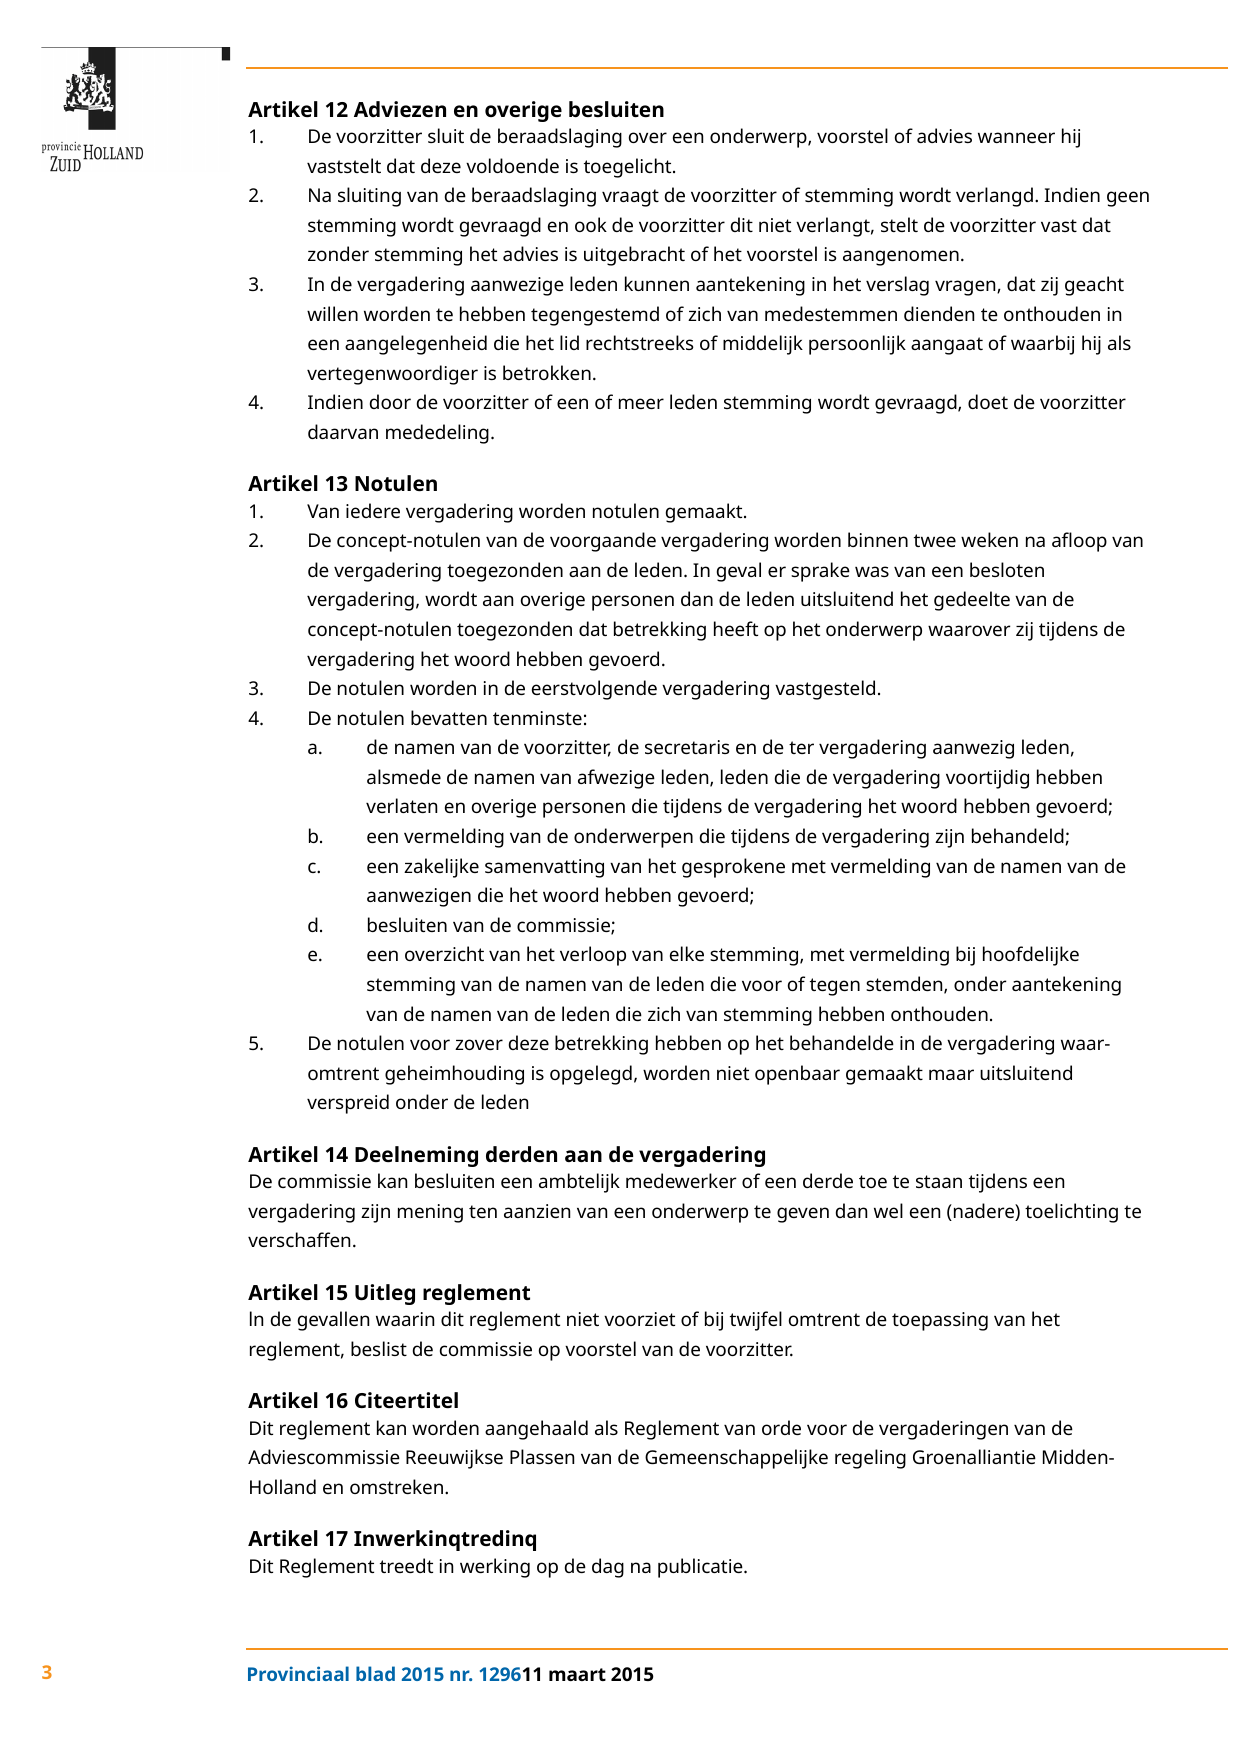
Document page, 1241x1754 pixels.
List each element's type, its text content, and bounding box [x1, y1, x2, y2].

text Artikel 16 Citeertitel [248, 1386, 1152, 1415]
list De concept-notulen van de voorgaande vergadering worden binnen twee weken na afloop van de vergadering toegezonden aan de leden. In geval er sprake was van een besloten vergadering, wordt aan overige personen dan de leden uitsluitend het gedeelte van de concept-notulen toegezonden dat betrekking heeft op het onderwerp waarover zij tijdens de vergadering het woord hebben gevoerd. [248, 527, 1152, 672]
text Artikel 12 Adviezen en overige besluiten [248, 95, 1152, 123]
picture [41, 47, 231, 172]
list besluiten van de commissie; [307, 912, 1152, 938]
list een vermelding van de onderwerpen die tijdens de vergadering zijn behandeld; [307, 823, 1152, 849]
list De notulen worden in de eerstvolgende vergadering vastgesteld. [248, 675, 1152, 701]
text Artikel 14 Deelneming derden aan de vergadering [248, 1140, 1152, 1168]
text Dit Reglement treedt in werking op de dag na publicatie. [248, 1553, 1152, 1579]
list een overzicht van het verloop van elke stemming, met vermelding bij hoofdelijke stemming van de namen van de leden die voor of tegen stemden, onder aantekening van de namen van de leden die zich van stemming hebben onthouden. [307, 942, 1152, 1027]
text De commissie kan besluiten een ambtelijk medewerker of een derde toe te staan tijdens een vergadering zijn mening ten aanzien van een onderwerp te geven dan wel een (nadere) toelichting te verschaffen. [248, 1168, 1152, 1253]
list Van iedere vergadering worden notulen gemaakt. [248, 498, 1152, 524]
text Artikel 13 Notulen [248, 469, 1152, 498]
list De notulen voor zover deze betrekking hebben op het behandelde in de vergadering waar- omtrent geheimhouding is opgelegd, worden niet openbaar gemaakt maar uitsluitend verspreid onder de leden [248, 1030, 1152, 1115]
list De notulen bevatten tenminste: [248, 705, 1152, 731]
text ln de gevallen waarin dit reglement niet voorziet of bij twijfel omtrent de toepassing van het reglement, beslist de commissie op voorstel van de voorzitter. [248, 1306, 1152, 1362]
text Dit reglement kan worden aangehaald als Reglement van orde voor de vergaderingen van de Adviescommissie Reeuwijkse Plassen van de Gemeenschappelijke regeling Groenalliantie Midden-Holland en omstreken. [248, 1415, 1152, 1500]
list de namen van de voorzitter, de secretaris en de ter vergadering aanwezig leden, alsmede de namen van afwezige leden, leden die de vergadering voortijdig hebben verlaten en overige personen die tijdens de vergadering het woord hebben gevoerd; [307, 734, 1152, 819]
list De voorzitter sluit de beraadslaging over een onderwerp, voorstel of advies wanneer hij vaststelt dat deze voldoende is toegelicht. [248, 123, 1152, 178]
list In de vergadering aanwezige leden kunnen aantekening in het verslag vragen, dat zij geacht willen worden te hebben tegengestemd of zich van medestemmen dienden te onthouden in een aangelegenheid die het lid rechtstreeks of middelijk persoonlijk aangaat of waarbij hij als vertegenwoordiger is betrokken. [248, 271, 1152, 386]
list een zakelijke samenvatting van het gesprokene met vermelding van de namen van de aanwezigen die het woord hebben gevoerd; [307, 853, 1152, 908]
list Indien door de voorzitter of een of meer leden stemming wordt gevraagd, doet de voorzitter daarvan mededeling. [248, 389, 1152, 445]
list Na sluiting van de beraadslaging vraagt de voorzitter of stemming wordt verlangd. Indien geen stemming wordt gevraagd en ook de voorzitter dit niet verlangt, stelt de voorzitter vast dat zonder stemming het advies is uitgebracht of het voorstel is aangenomen. [248, 182, 1152, 267]
text Artikel 15 Uitleg reglement [248, 1278, 1152, 1306]
text Artikel 17 Inwerkinqtredinq [248, 1524, 1152, 1553]
